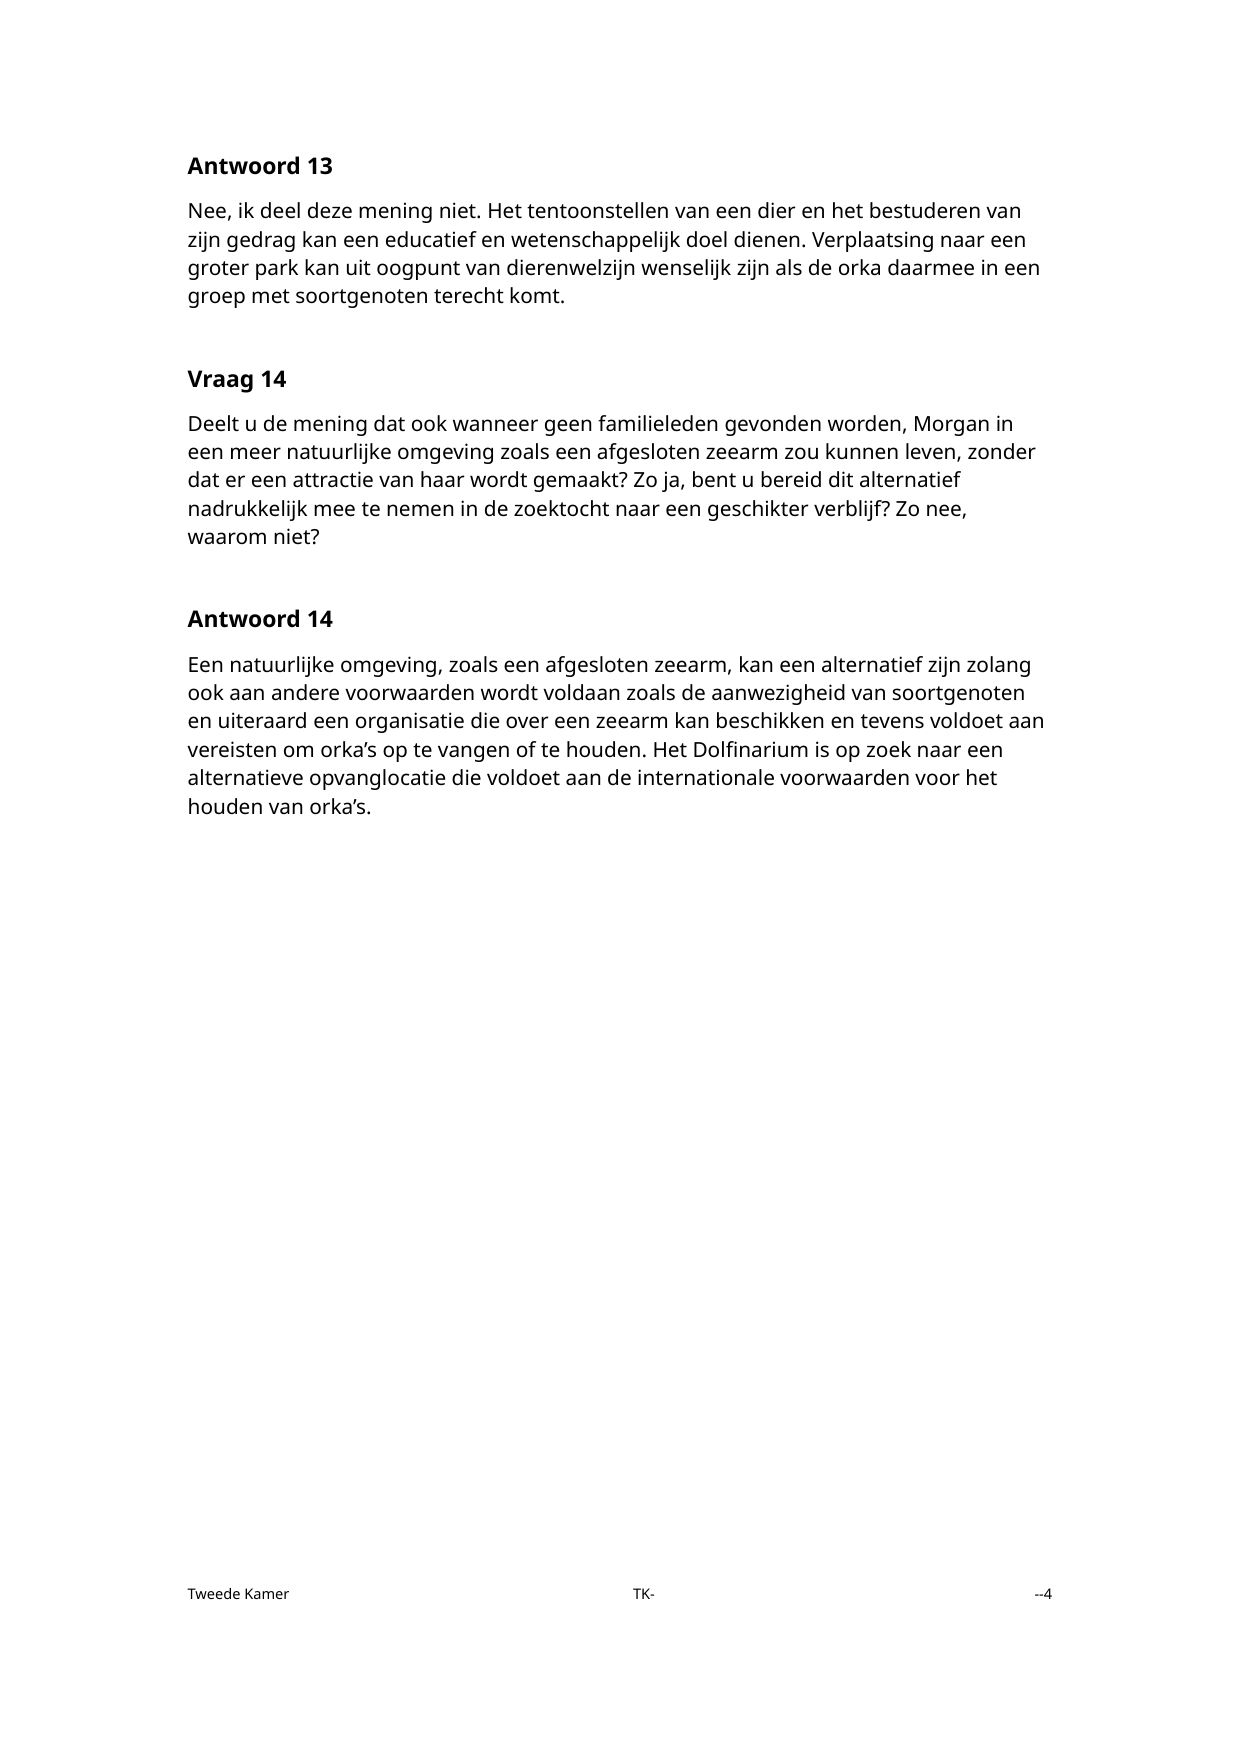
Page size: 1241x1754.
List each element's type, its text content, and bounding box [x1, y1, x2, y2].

text Deelt u de mening dat ook wanneer geen familieleden gevonden worden, Morgan in een meer natuurlijke omgeving zoals een afgesloten zeearm zou kunnen leven, zonder dat er een attractie van haar wordt gemaakt? Zo ja, bent u bereid dit alternatief nadrukkelijk mee te nemen in de zoektocht naar een geschikter verblijf? Zo nee, waarom niet? [187, 409, 1053, 551]
subtitle Antwoord 13 [187, 150, 1053, 181]
subtitle Antwoord 14 [187, 603, 1053, 635]
subtitle Vraag 14 [187, 362, 1053, 394]
text Nee, ik deel deze mening niet. Het tentoonstellen van een dier en het bestuderen van zijn gedrag kan een educatief en wetenschappelijk doel dienen. Verplaatsing naar een groter park kan uit oogpunt van dierenwelzijn wenselijk zijn als de orka daarmee in een groep met soortgenoten terecht komt. [187, 196, 1053, 310]
text Een natuurlijke omgeving, zoals een afgesloten zeearm, kan een alternatief zijn zolang ook aan andere voorwaarden wordt voldaan zoals de aanwezigheid van soortgenoten en uiteraard een organisatie die over een zeearm kan beschikken en tevens voldoet aan vereisten om orka’s op te vangen of te houden. Het Dolfinarium is op zoek naar een alternatieve opvanglocatie die voldoet aan de internationale voorwaarden voor het houden van orka’s. [187, 650, 1053, 820]
